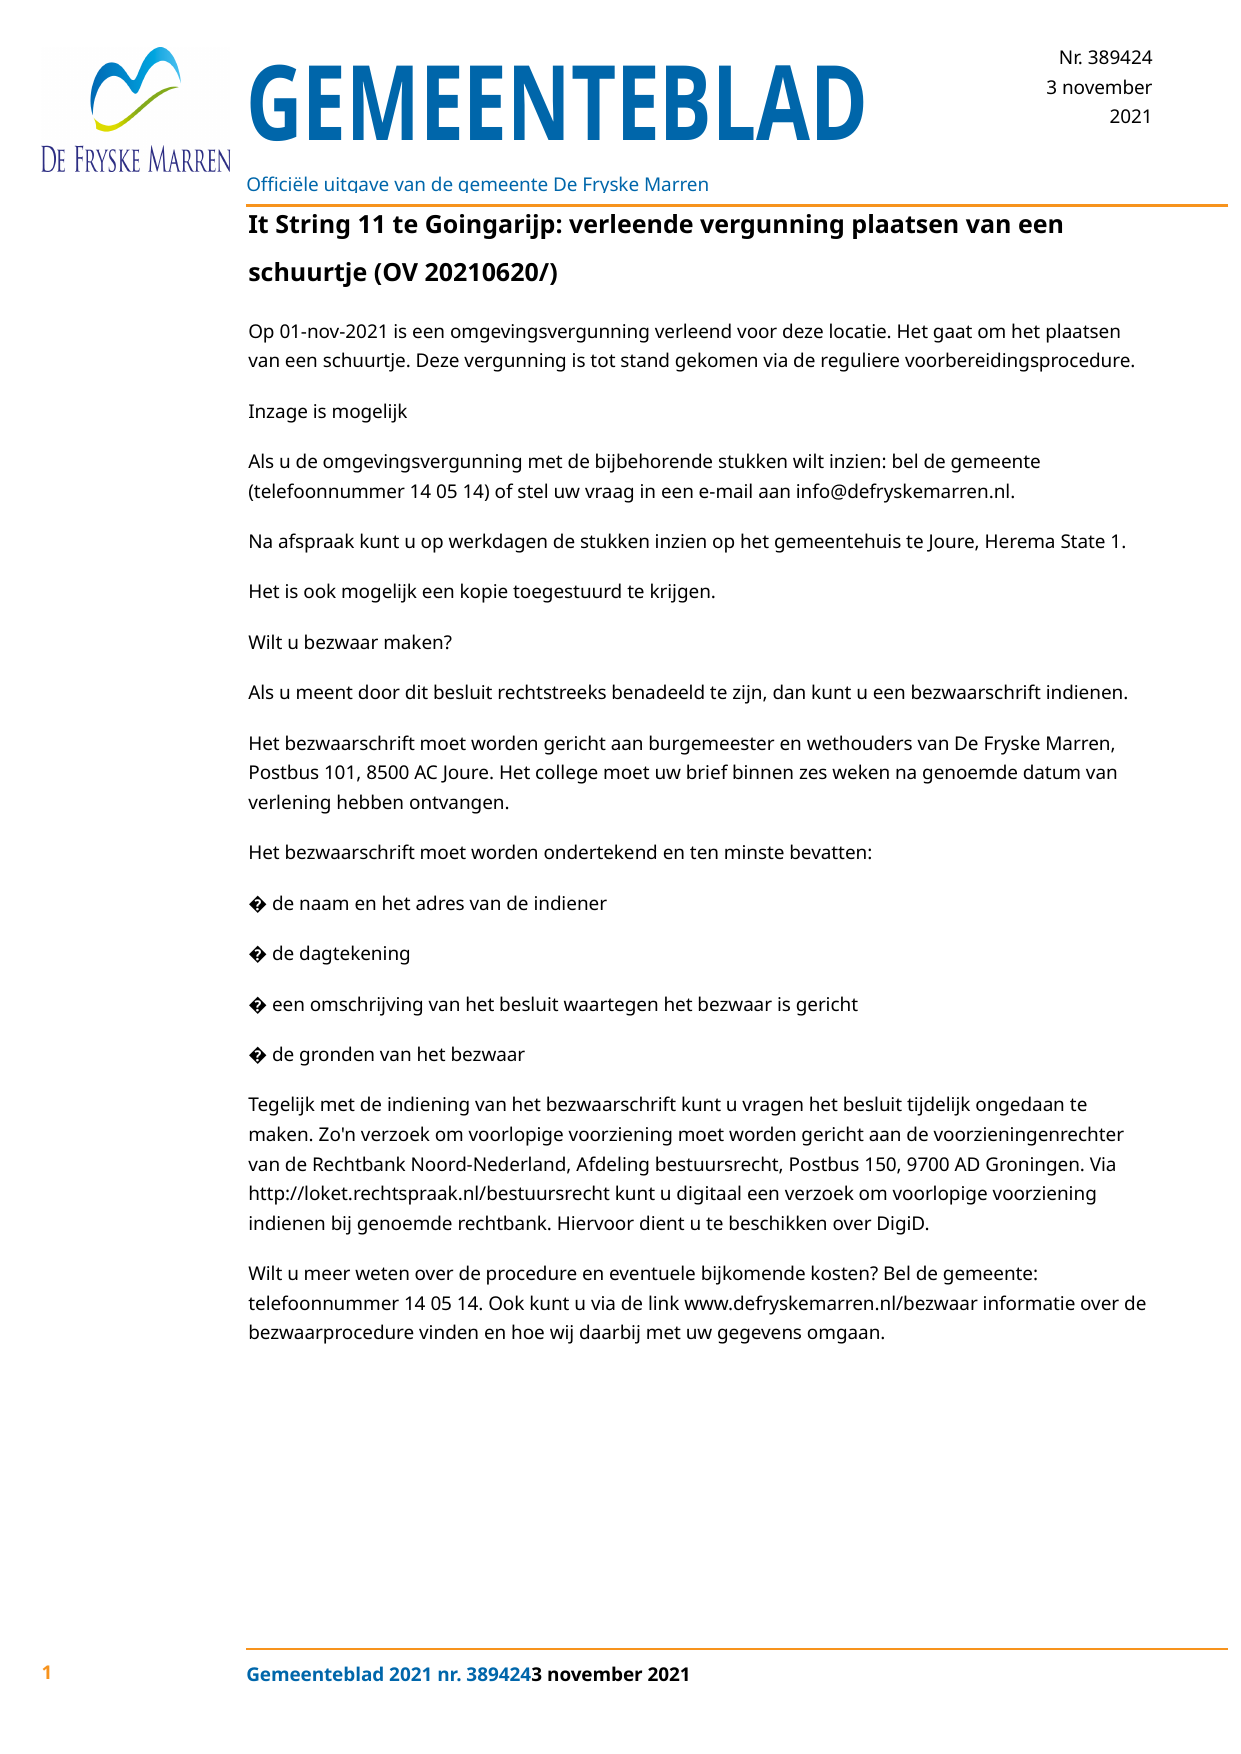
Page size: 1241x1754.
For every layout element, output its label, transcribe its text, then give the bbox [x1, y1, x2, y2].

text Wilt u meer weten over de procedure en eventuele bijkomende kosten? Bel de gemeente: telefoonnummer 14 05 14. Ook kunt u via de link www.defryskemarren.nl/bezwaar informatie over de bezwaarprocedure vinden en hoe wij daarbij met uw gegevens omgaan. [248, 1260, 1152, 1345]
text Op 01-nov-2021 is een omgevingsvergunning verleend voor deze locatie. Het gaat om het plaatsen van een schuurtje. Deze vergunning is tot stand gekomen via de reguliere voorbereidingsprocedure. [248, 318, 1152, 373]
text � de dagtekening [248, 940, 1152, 966]
text � de gronden van het bezwaar [248, 1041, 1152, 1067]
text � een omschrijving van het besluit waartegen het bezwaar is gericht [248, 991, 1152, 1017]
text Inzage is mogelijk [248, 398, 1152, 424]
picture [41, 47, 231, 172]
text Tegelijk met de indiening van het bezwaarschrift kunt u vragen het besluit tijdelijk ongedaan te maken. Zo'n verzoek om voorlopige voorziening moet worden gericht aan de voorzieningenrechter van de Rechtbank Noord-Nederland, Afdeling bestuursrecht, Postbus 150, 9700 AD Groningen. Via http://loket.rechtspraak.nl/bestuursrecht kunt u digitaal een verzoek om voorlopige voorziening indienen bij genoemde rechtbank. Hiervoor dient u te beschikken over DigiD. [248, 1092, 1152, 1236]
text Na afspraak kunt u op werkdagen de stukken inzien op het gemeentehuis te Joure, Herema State 1. [248, 528, 1152, 554]
text Als u meent door dit besluit rechtstreeks benadeeld te zijn, dan kunt u een bezwaarschrift indienen. [248, 679, 1152, 705]
text Het bezwaarschrift moet worden ondertekend en ten minste bevatten: [248, 839, 1152, 865]
text Wilt u bezwaar maken? [248, 629, 1152, 655]
text Het bezwaarschrift moet worden gericht aan burgemeester en wethouders van De Fryske Marren, Postbus 101, 8500 AC Joure. Het college moet uw brief binnen zes weken na genoemde datum van verlening hebben ontvangen. [248, 730, 1152, 815]
text It String 11 te Goingarijp: verleende vergunning plaatsen van een schuurtje (OV 20210620/) [248, 207, 1152, 288]
text Het is ook mogelijk een kopie toegestuurd te krijgen. [248, 579, 1152, 604]
text � de naam en het adres van de indiener [248, 890, 1152, 916]
text Als u de omgevingsvergunning met de bijbehorende stukken wilt inzien: bel de gemeente (telefoonnummer 14 05 14) of stel uw vraag in een e-mail aan info@defryskemarren.nl. [248, 448, 1152, 504]
